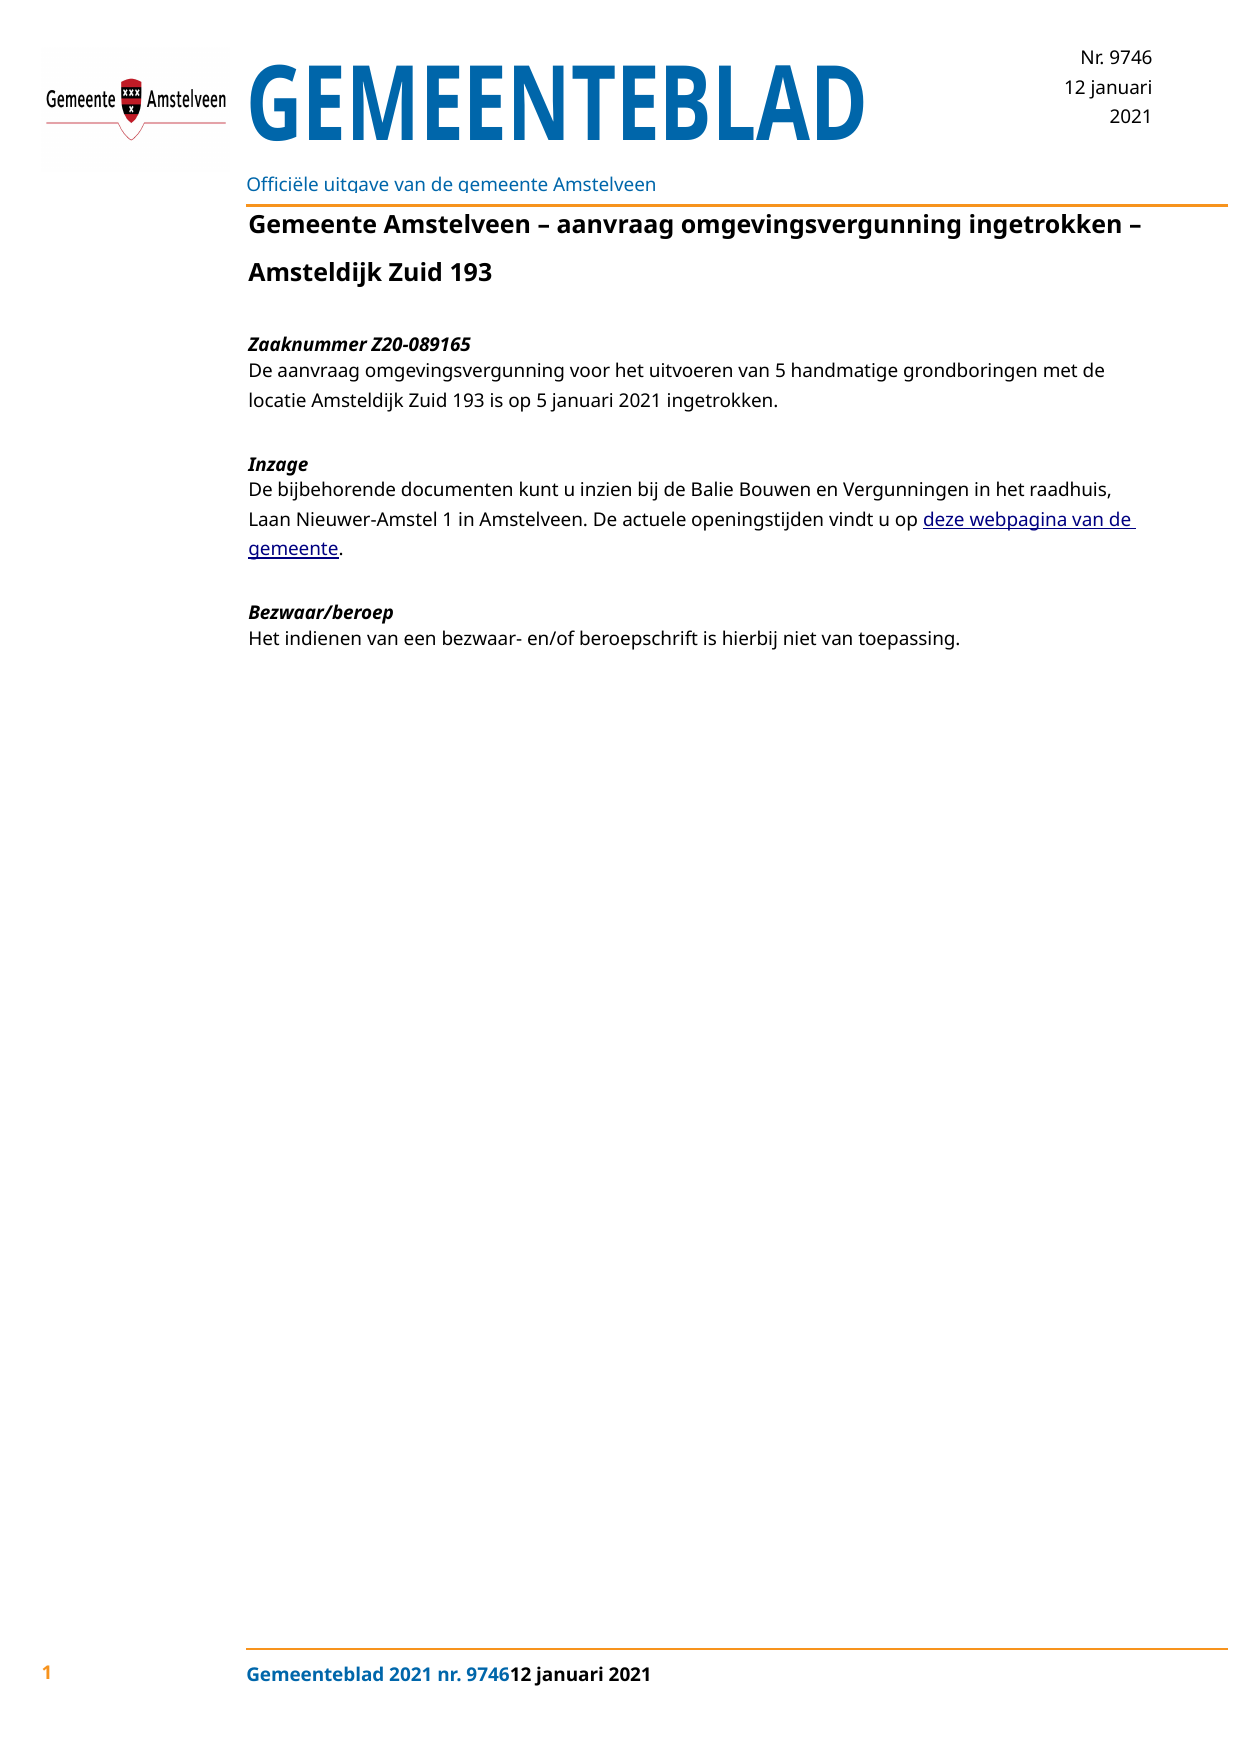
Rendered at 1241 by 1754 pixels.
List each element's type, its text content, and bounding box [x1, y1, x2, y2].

text Inzage [248, 451, 1152, 476]
picture [41, 47, 231, 172]
text De aanvraag omgevingsvergunning voor het uitvoeren van 5 handmatige grondboringen met de locatie Amsteldijk Zuid 193 is op 5 januari 2021 ingetrokken. [248, 357, 1152, 412]
text De bijbehorende documenten kunt u inzien bij de Balie Bouwen en Vergunningen in het raadhuis, Laan Nieuwer-Amstel 1 in Amstelveen. De actuele openingstijden vindt u op deze webpagina van de gemeente. [248, 476, 1152, 561]
text Het indienen van een bezwaar- en/of beroepschrift is hierbij niet van toepassing. [248, 625, 1152, 651]
text Zaaknummer Z20-089165 [248, 331, 1152, 357]
text Bezwaar/beroep [248, 599, 1152, 625]
text Gemeente Amstelveen – aanvraag omgevingsvergunning ingetrokken – Amsteldijk Zuid 193 [248, 207, 1152, 288]
